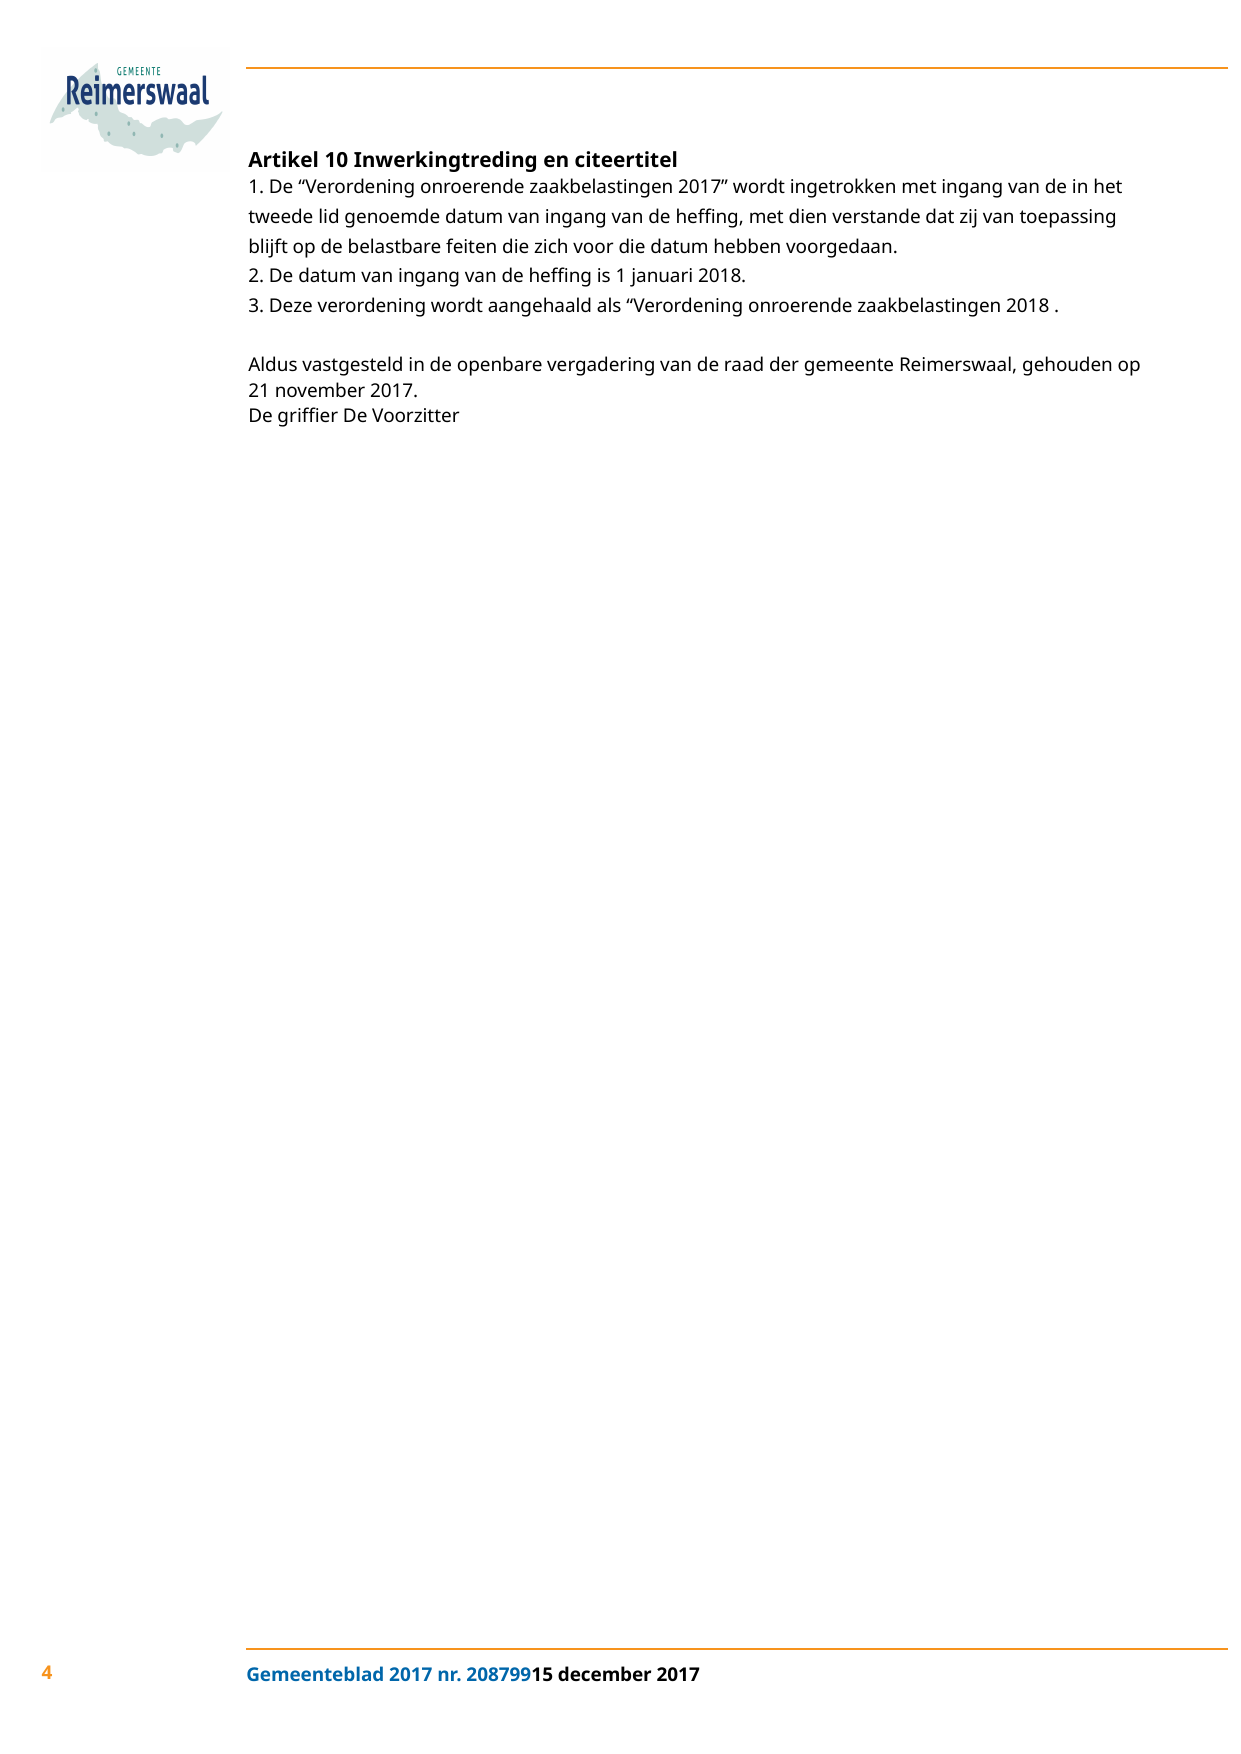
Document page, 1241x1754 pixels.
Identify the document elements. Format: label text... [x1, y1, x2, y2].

text Aldus vastgesteld in de openbare vergadering van de raad der gemeente Reimerswaal, gehouden op 21 november 2017. [248, 351, 1152, 403]
text De griffier De Voorzitter [248, 403, 1152, 428]
picture [41, 47, 231, 172]
text Artikel 10 Inwerkingtreding en citeertitel [248, 145, 1152, 174]
text 3. Deze verordening wordt aangehaald als “Verordening onroerende zaakbelastingen 2018 . [248, 292, 1152, 318]
text 1. De “Verordening onroerende zaakbelastingen 2017” wordt ingetrokken met ingang van de in het tweede lid genoemde datum van ingang van de heffing, met dien verstande dat zij van toepassing blijft op de belastbare feiten die zich voor die datum hebben voorgedaan. [248, 174, 1152, 258]
text 2. De datum van ingang van de heffing is 1 januari 2018. [248, 262, 1152, 288]
